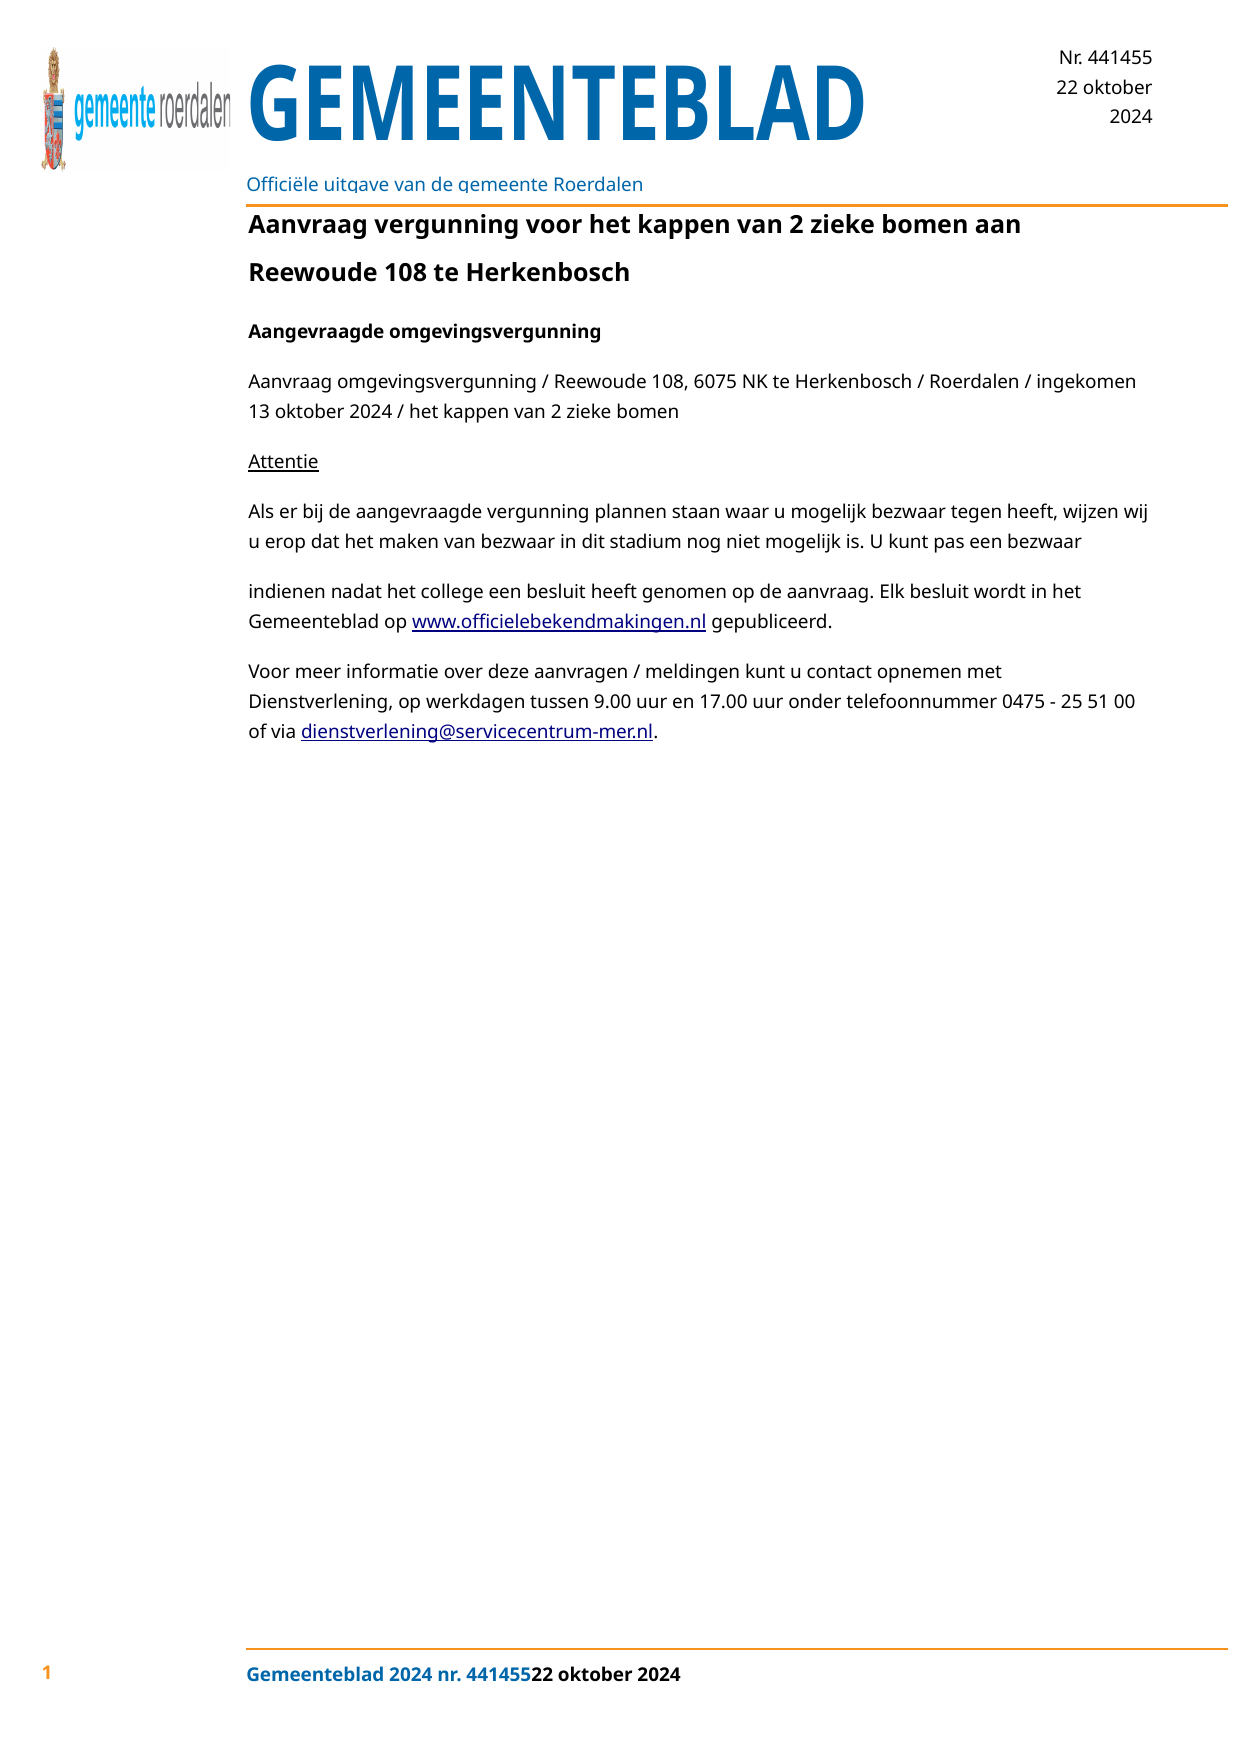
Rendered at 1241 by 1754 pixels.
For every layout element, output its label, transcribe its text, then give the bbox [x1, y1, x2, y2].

text Attentie [248, 448, 1152, 474]
text Aanvraag vergunning voor het kappen van 2 zieke bomen aan Reewoude 108 te Herkenbosch [248, 207, 1152, 288]
picture [41, 47, 231, 172]
text Aangevraagde omgevingsvergunning [248, 318, 1152, 344]
text indienen nadat het college een besluit heeft genomen op de aanvraag. Elk besluit wordt in het Gemeenteblad op www.officielebekendmakingen.nl gepubliceerd. [248, 579, 1152, 634]
text Voor meer informatie over deze aanvragen / meldingen kunt u contact opnemen met Dienstverlening, op werkdagen tussen 9.00 uur en 17.00 uur onder telefoonnummer 0475 - 25 51 00 of via dienstverlening@servicecentrum-mer.nl. [248, 659, 1152, 744]
text Aanvraag omgevingsvergunning / Reewoude 108, 6075 NK te Herkenbosch / Roerdalen / ingekomen 13 oktober 2024 / het kappen van 2 zieke bomen [248, 368, 1152, 424]
text Als er bij de aangevraagde vergunning plannen staan waar u mogelijk bezwaar tegen heeft, wijzen wij u erop dat het maken van bezwaar in dit stadium nog niet mogelijk is. U kunt pas een bezwaar [248, 499, 1152, 554]
